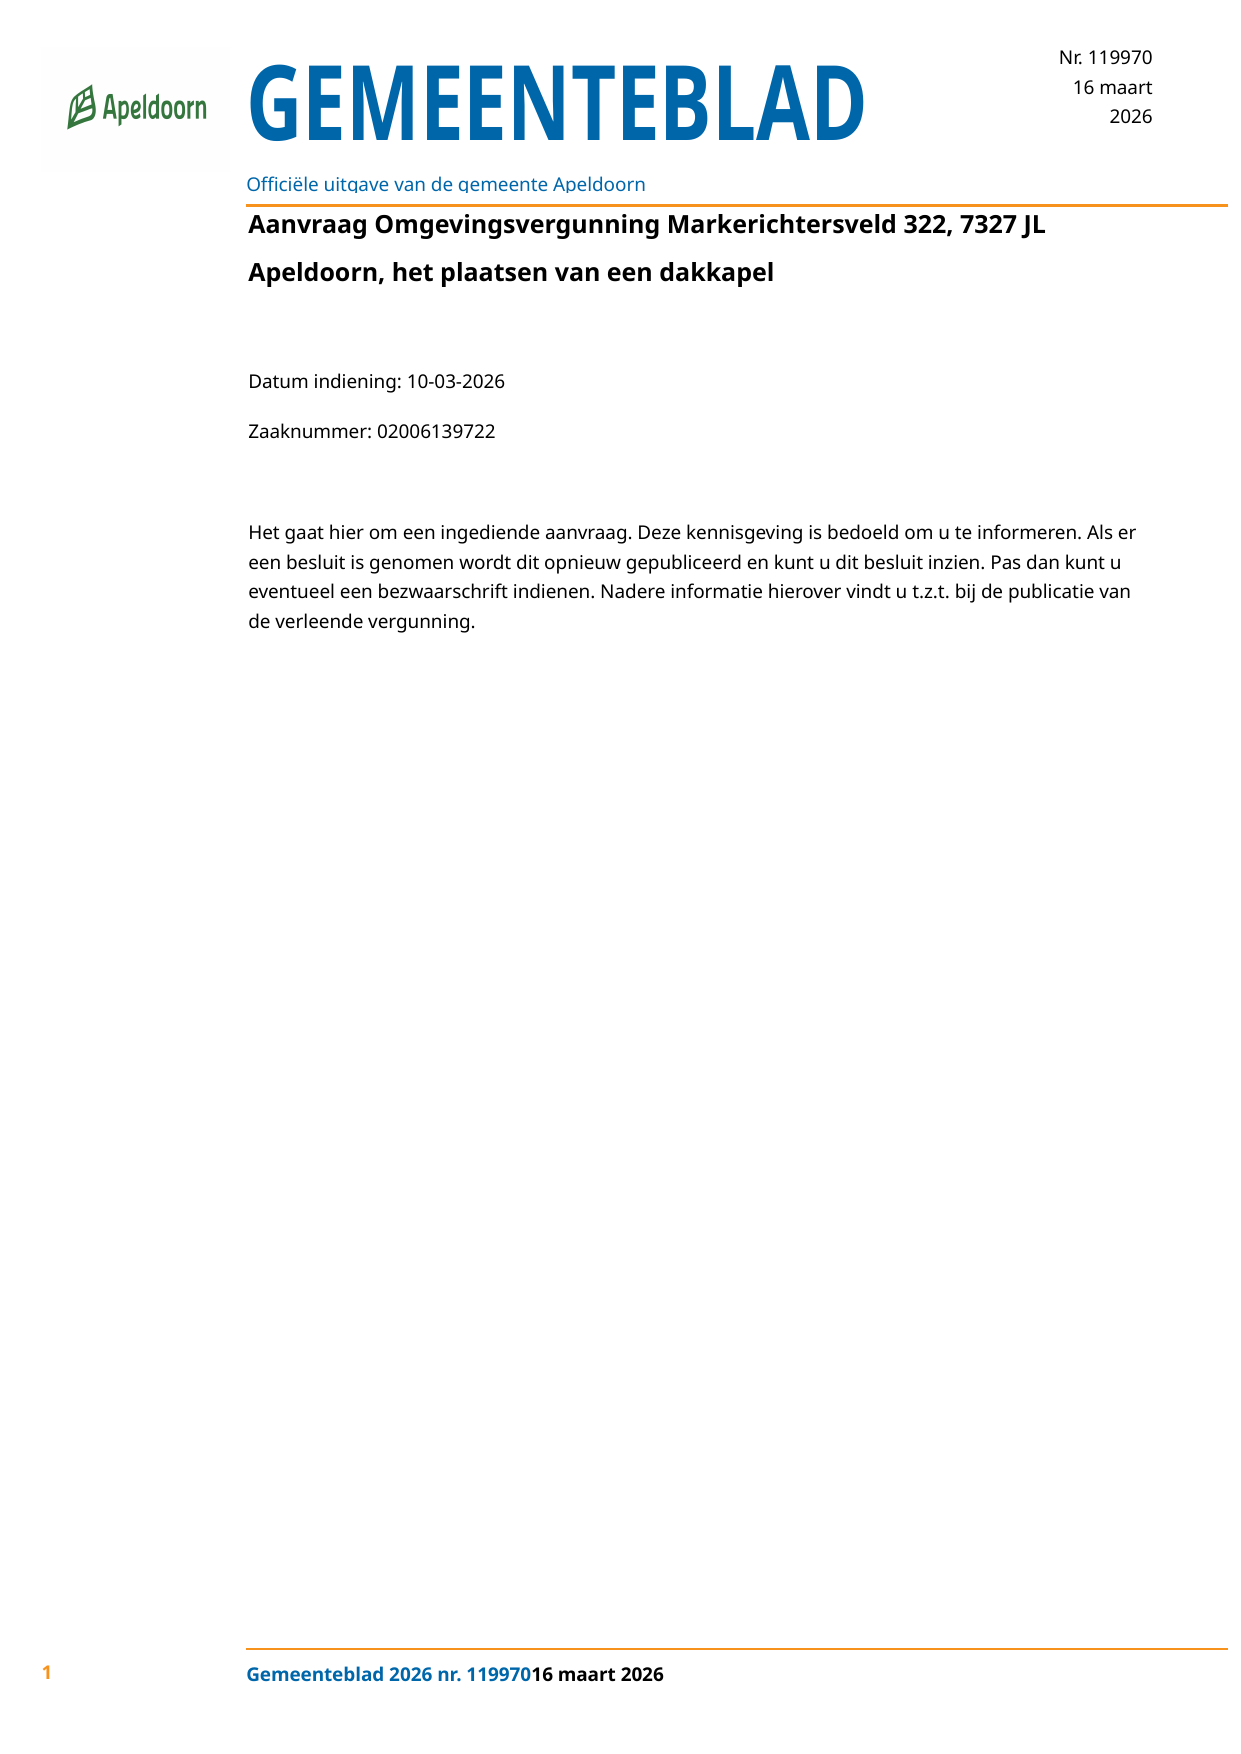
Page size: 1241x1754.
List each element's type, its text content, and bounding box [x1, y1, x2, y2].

text Zaaknummer: 02006139722 [248, 419, 1152, 444]
picture [41, 47, 231, 172]
text Datum indiening: 10-03-2026 [248, 368, 1152, 394]
text Het gaat hier om een ingediende aanvraag. Deze kennisgeving is bedoeld om u te informeren. Als er een besluit is genomen wordt dit opnieuw gepubliceerd en kunt u dit besluit inzien. Pas dan kunt u eventueel een bezwaarschrift indienen. Nadere informatie hierover vindt u t.z.t. bij de publicatie van de verleende vergunning. [248, 519, 1152, 634]
text Aanvraag Omgevingsvergunning Markerichtersveld 322, 7327 JL Apeldoorn, het plaatsen van een dakkapel [248, 207, 1152, 288]
